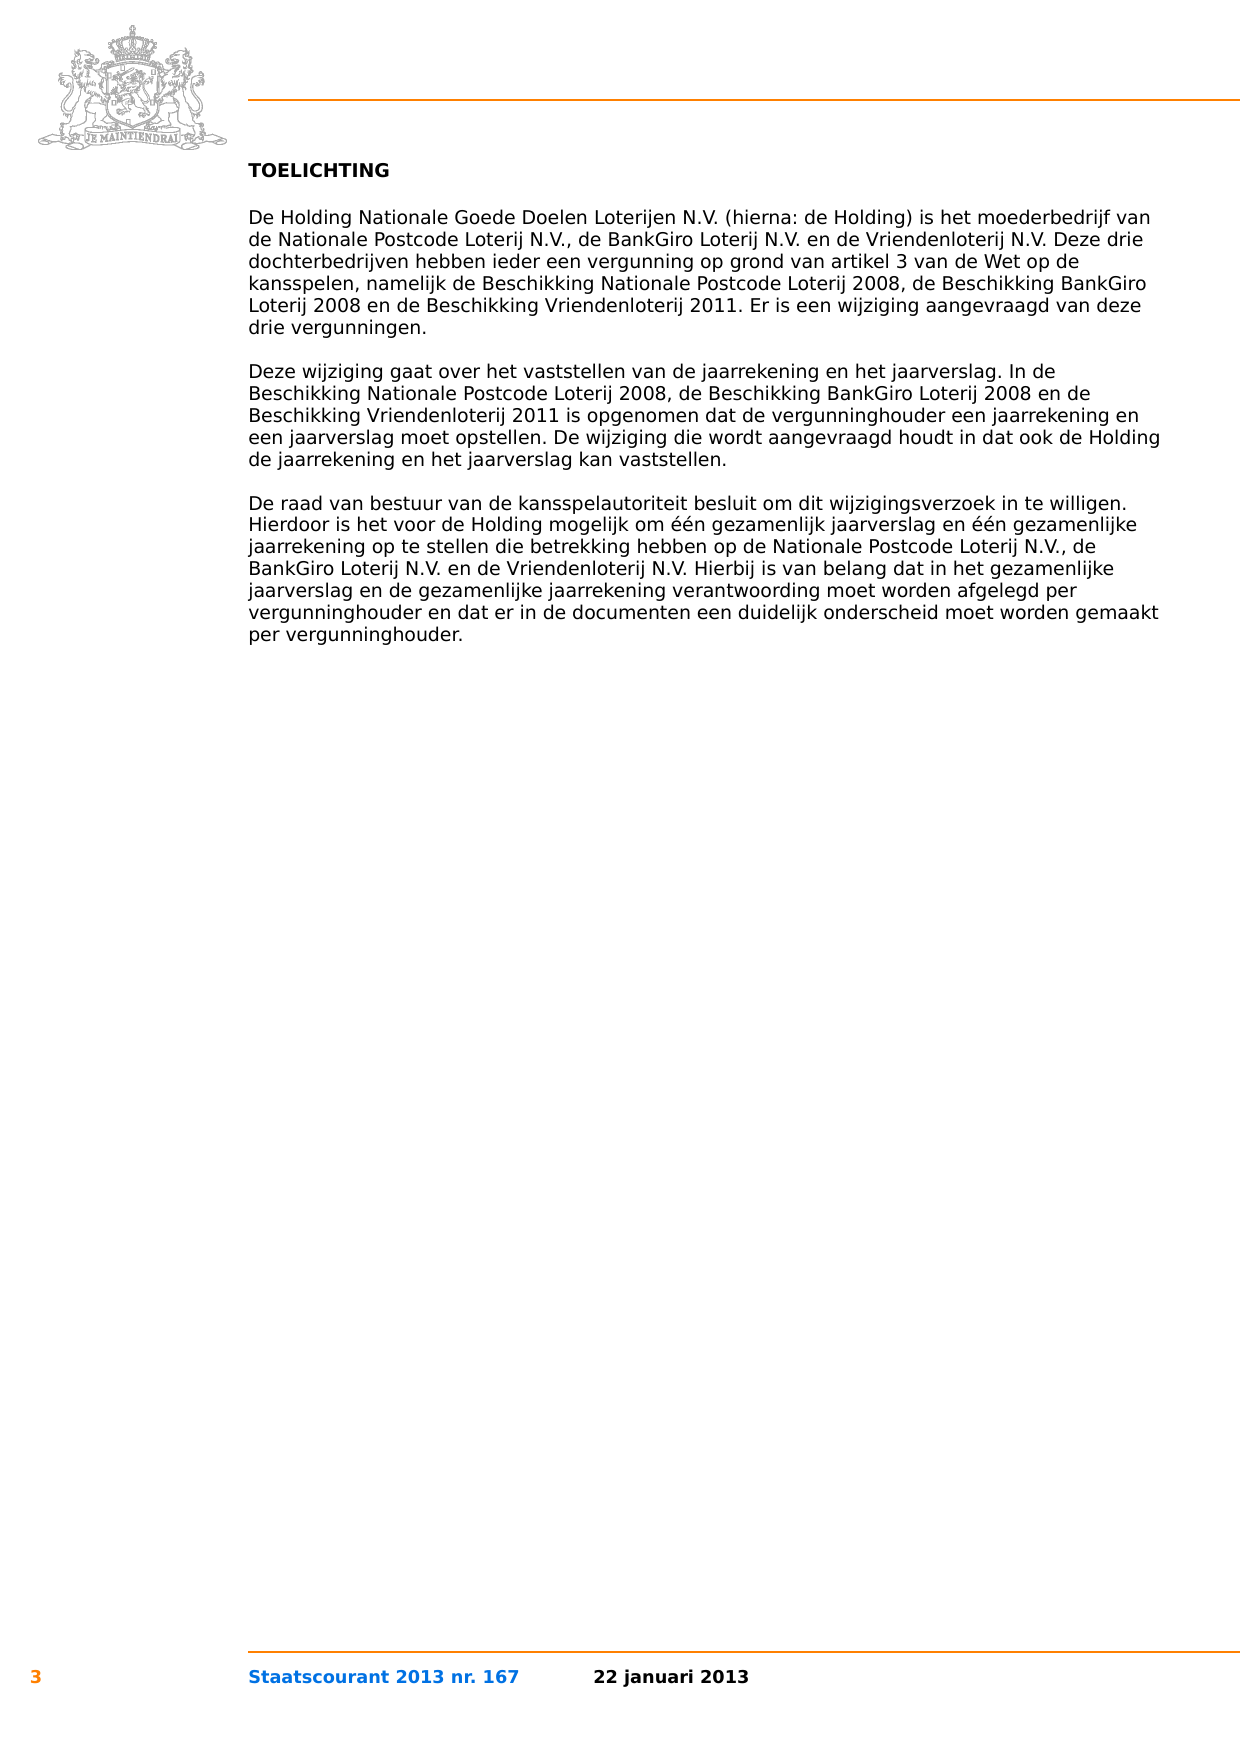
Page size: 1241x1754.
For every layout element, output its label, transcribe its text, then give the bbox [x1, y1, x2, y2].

text De raad van bestuur van de kansspelautoriteit besluit om dit wijzigingsverzoek in te willigen. Hierdoor is het voor de Holding mogelijk om één gezamenlijk jaarverslag en één gezamenlijke jaarrekening op te stellen die betrekking hebben op de Nationale Postcode Loterij N.V., de BankGiro Loterij N.V. en de Vriendenloterij N.V. Hierbij is van belang dat in het gezamenlijke jaarverslag en de gezamenlijke jaarrekening verantwoording moet worden afgelegd per vergunninghouder en dat er in de documenten een duidelijk onderscheid moet worden gemaakt per vergunninghouder. [248, 492, 1163, 646]
picture [38, 25, 227, 150]
text Deze wijziging gaat over het vaststellen van de jaarrekening en het jaarverslag. In de Beschikking Nationale Postcode Loterij 2008, de Beschikking BankGiro Loterij 2008 en de Beschikking Vriendenloterij 2011 is opgenomen dat de vergunninghouder een jaarrekening en een jaarverslag moet opstellen. De wijziging die wordt aangevraagd houdt in dat ook de Holding de jaarrekening en het jaarverslag kan vaststellen. [248, 361, 1163, 471]
subtitle TOELICHTING [248, 160, 1163, 182]
text De Holding Nationale Goede Doelen Loterijen N.V. (hierna: de Holding) is het moederbedrijf van de Nationale Postcode Loterij N.V., de BankGiro Loterij N.V. en de Vriendenloterij N.V. Deze drie dochterbedrijven hebben ieder een vergunning op grond van artikel 3 van de Wet op de kansspelen, namelijk de Beschikking Nationale Postcode Loterij 2008, de Beschikking BankGiro Loterij 2008 en de Beschikking Vriendenloterij 2011. Er is een wijziging aangevraagd van deze drie vergunningen. [248, 207, 1163, 339]
